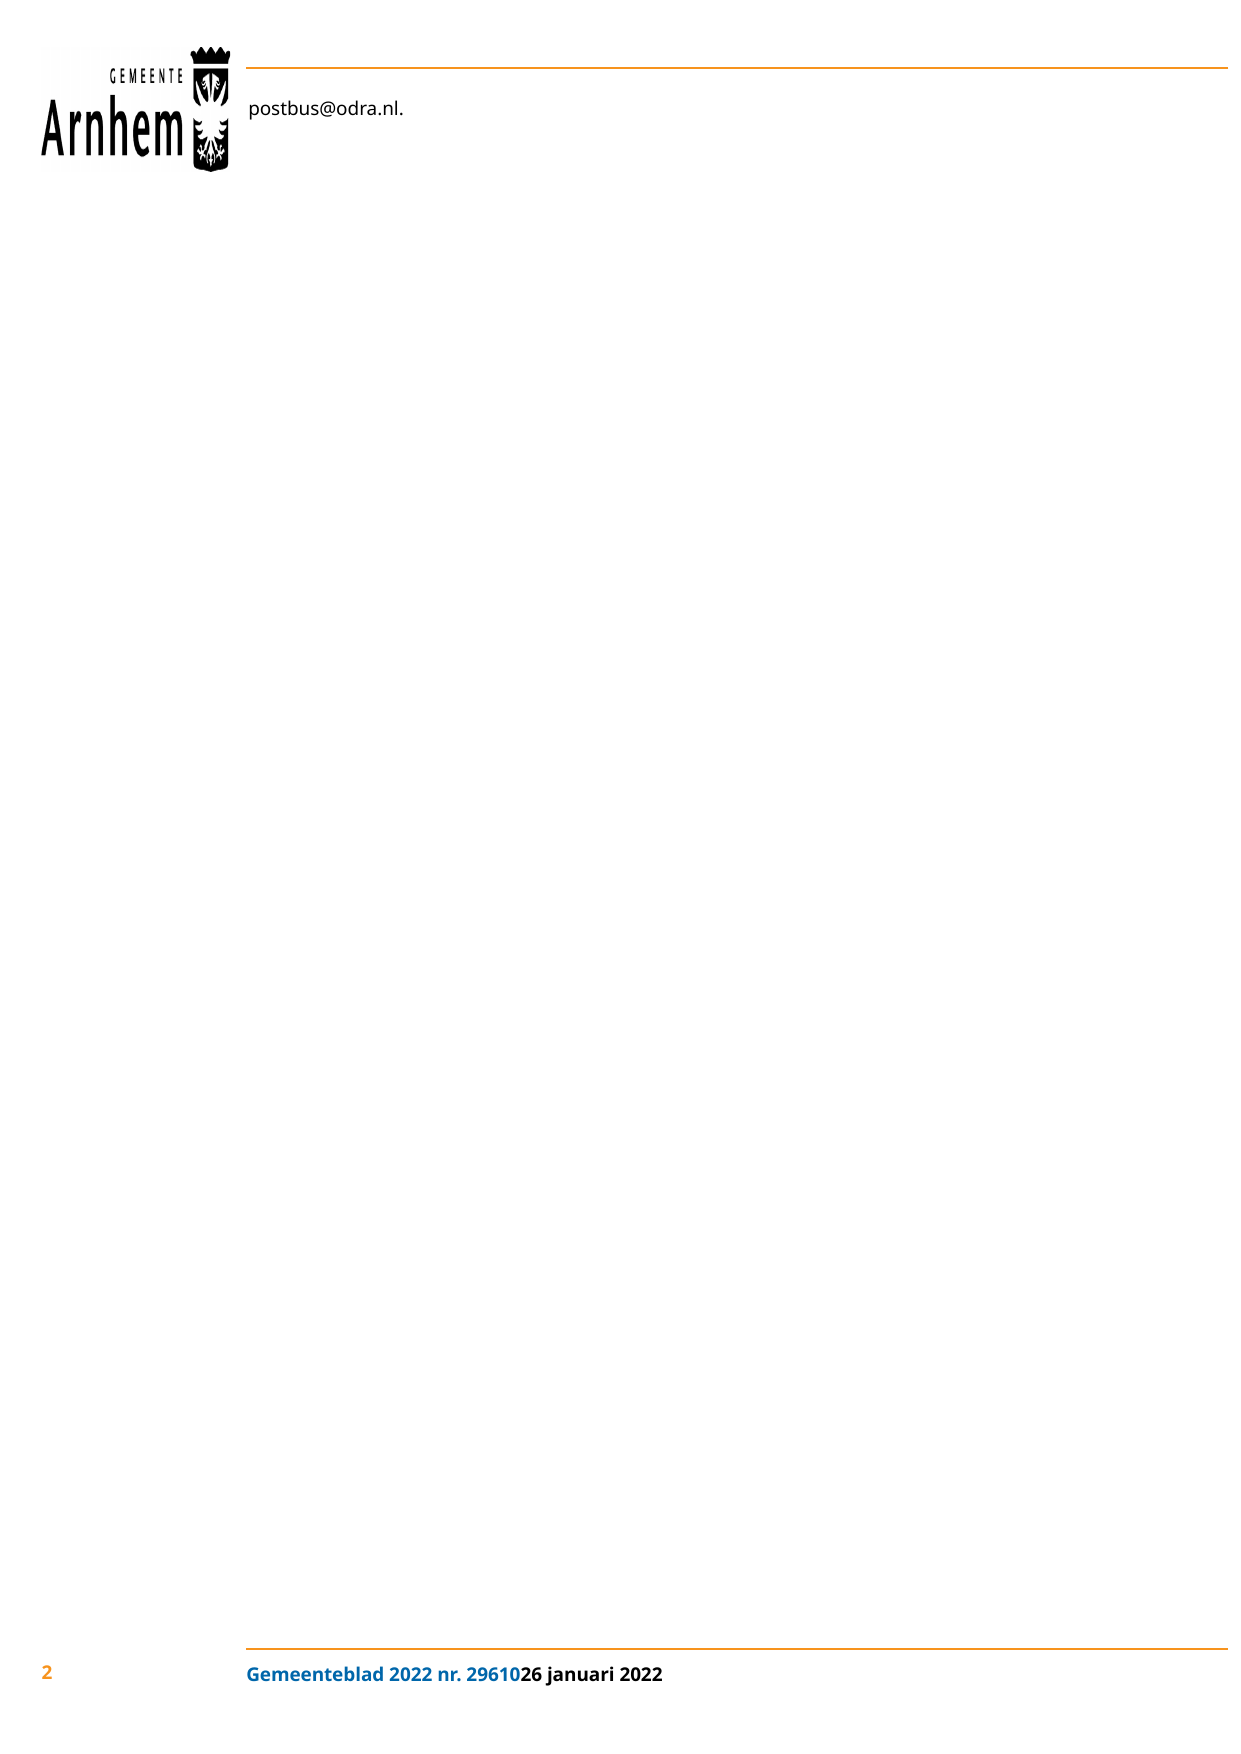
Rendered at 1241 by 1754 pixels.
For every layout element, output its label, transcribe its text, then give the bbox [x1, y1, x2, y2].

text postbus@odra.nl. [248, 95, 1152, 121]
picture [41, 47, 231, 172]
